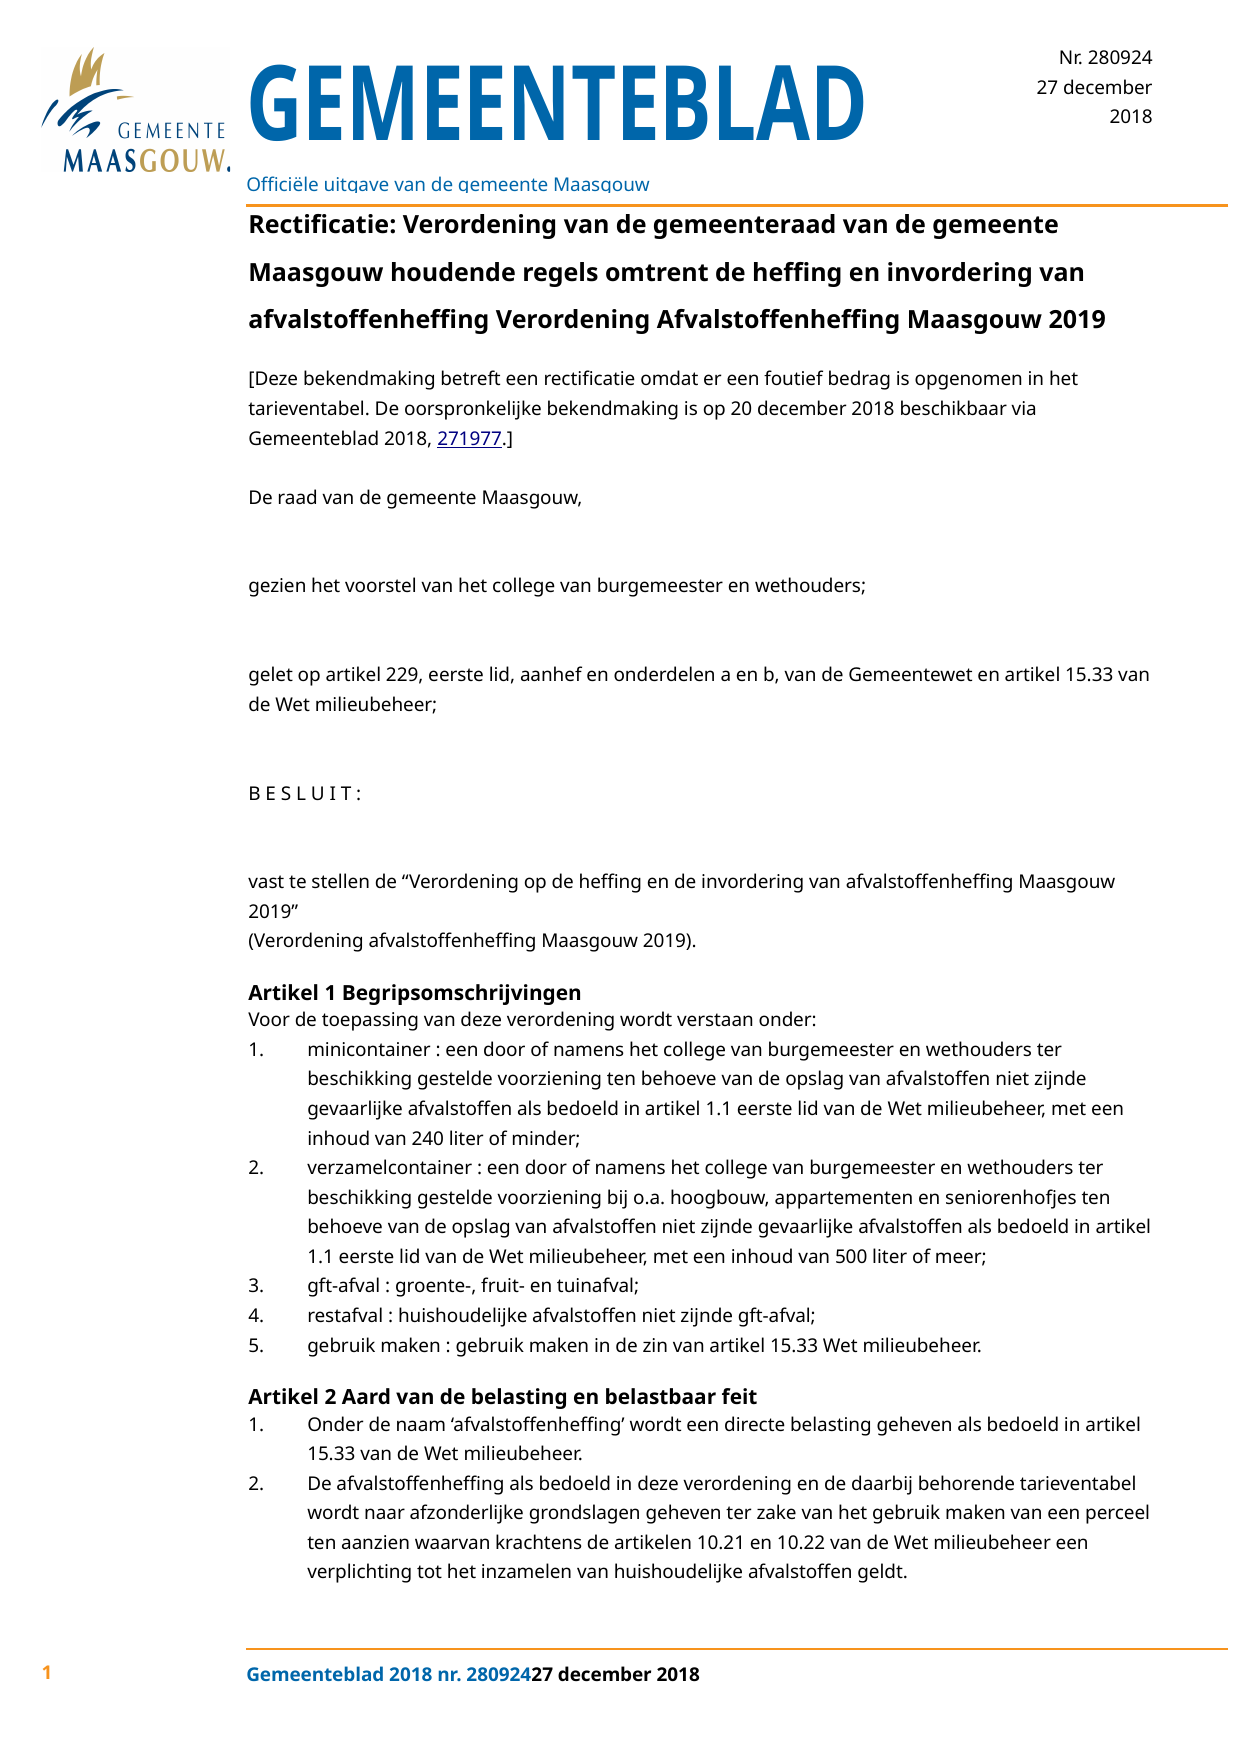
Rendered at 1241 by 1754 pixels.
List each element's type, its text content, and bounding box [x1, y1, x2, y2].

list De afvalstoffenheffing als bedoeld in deze verordening en de daarbij behorende tarieventabel wordt naar afzonderlijke grondslagen geheven ter zake van het gebruik maken van een perceel ten aanzien waarvan krachtens de artikelen 10.21 en 10.22 van de Wet milieubeheer een verplichting tot het inzamelen van huishoudelijke afvalstoffen geldt. [248, 1470, 1152, 1584]
text gelet op artikel 229, eerste lid, aanhef en onderdelen a en b, van de Gemeentewet en artikel 15.33 van de Wet milieubeheer; [248, 661, 1152, 717]
text vast te stellen de “Verordening op de heffing en de invordering van afvalstoffenheffing Maasgouw 2019” [248, 868, 1152, 924]
list minicontainer : een door of namens het college van burgemeester en wethouders ter beschikking gestelde voorziening ten behoeve van de opslag van afvalstoffen niet zijnde gevaarlijke afvalstoffen als bedoeld in artikel 1.1 eerste lid van de Wet milieubeheer, met een inhoud van 240 liter of minder; [248, 1036, 1152, 1151]
text Artikel 1 Begripsomschrijvingen [248, 978, 1152, 1006]
list Onder de naam ‘afvalstoffenheffing’ wordt een directe belasting geheven als bedoeld in artikel 15.33 van de Wet milieubeheer. [248, 1411, 1152, 1466]
list verzamelcontainer : een door of namens het college van burgemeester en wethouders ter beschikking gestelde voorziening bij o.a. hoogbouw, appartementen en seniorenhofjes ten behoeve van de opslag van afvalstoffen niet zijnde gevaarlijke afvalstoffen als bedoeld in artikel 1.1 eerste lid van de Wet milieubeheer, met een inhoud van 500 liter of meer; [248, 1154, 1152, 1269]
text [Deze bekendmaking betreft een rectificatie omdat er een foutief bedrag is opgenomen in het tarieventabel. De oorspronkelijke bekendmaking is op 20 december 2018 beschikbaar via Gemeenteblad 2018, 271977.] [248, 366, 1152, 450]
text Voor de toepassing van deze verordening wordt verstaan onder: [248, 1006, 1152, 1032]
text Artikel 2 Aard van de belasting en belastbaar feit [248, 1382, 1152, 1411]
text Rectificatie: Verordening van de gemeenteraad van de gemeente Maasgouw houdende regels omtrent de heffing en invordering van afvalstoffenheffing Verordening Afvalstoffenheffing Maasgouw 2019 [248, 207, 1152, 336]
text gezien het voorstel van het college van burgemeester en wethouders; [248, 573, 1152, 598]
picture [41, 47, 231, 172]
text (Verordening afvalstoffenheffing Maasgouw 2019). [248, 928, 1152, 953]
list gft-afval : groente-, fruit- en tuinafval; [248, 1273, 1152, 1298]
text De raad van de gemeente Maasgouw, [248, 484, 1152, 509]
list gebruik maken : gebruik maken in de zin van artikel 15.33 Wet milieubeheer. [248, 1332, 1152, 1358]
text B E S L U I T : [248, 780, 1152, 805]
list restafval : huishoudelijke afvalstoffen niet zijnde gft-afval; [248, 1302, 1152, 1328]
